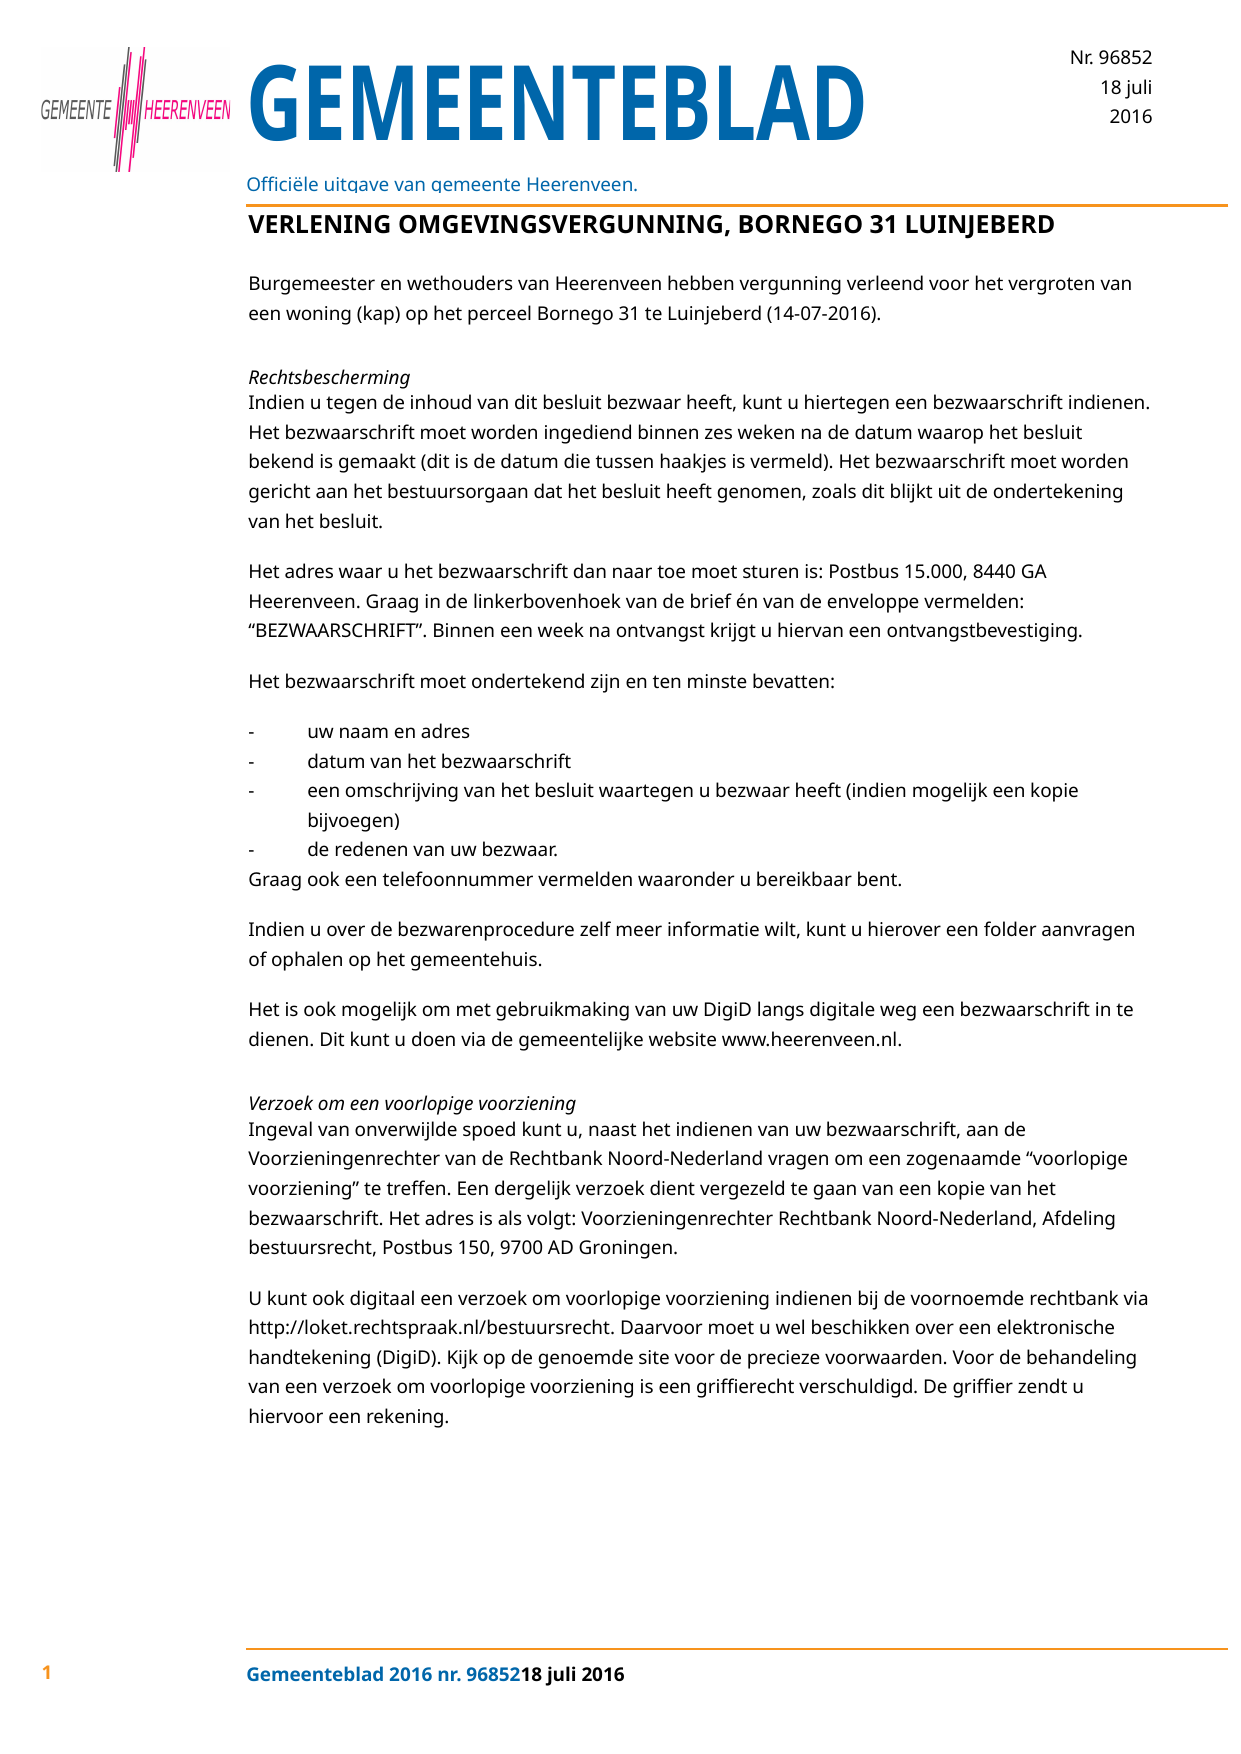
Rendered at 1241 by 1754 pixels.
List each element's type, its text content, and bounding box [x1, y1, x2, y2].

list een omschrijving van het besluit waartegen u bezwaar heeft (indien mogelijk een kopie bijvoegen) [248, 777, 1152, 833]
text Indien u over de bezwarenprocedure zelf meer informatie wilt, kunt u hierover een folder aanvragen of ophalen op het gemeentehuis. [248, 917, 1152, 972]
text Rechtsbescherming [248, 364, 1152, 389]
list uw naam en adres [248, 718, 1152, 744]
text Het is ook mogelijk om met gebruikmaking van uw DigiD langs digitale weg een bezwaarschrift in te dienen. Dit kunt u doen via de gemeentelijke website www.heerenveen.nl. [248, 997, 1152, 1052]
text Verzoek om een voorlopige voorziening [248, 1090, 1152, 1116]
text Het adres waar u het bezwaarschrift dan naar toe moet sturen is: Postbus 15.000, 8440 GA Heerenveen. Graag in de linkerbovenhoek van de brief én van de enveloppe vermelden: “BEZWAARSCHRIFT”. Binnen een week na ontvangst krijgt u hiervan een ontvangstbevestiging. [248, 558, 1152, 643]
text VERLENING OMGEVINGSVERGUNNING, BORNEGO 31 LUINJEBERD [248, 207, 1152, 241]
list de redenen van uw bezwaar. [248, 837, 1152, 862]
text Indien u tegen de inhoud van dit besluit bezwaar heeft, kunt u hiertegen een bezwaarschrift indienen. Het bezwaarschrift moet worden ingediend binnen zes weken na de datum waarop het besluit bekend is gemaakt (dit is de datum die tussen haakjes is vermeld). Het bezwaarschrift moet worden gericht aan het bestuursorgaan dat het besluit heeft genomen, zoals dit blijkt uit de ondertekening van het besluit. [248, 389, 1152, 534]
text Burgemeester en wethouders van Heerenveen hebben vergunning verleend voor het vergroten van een woning (kap) op het perceel Bornego 31 te Luinjeberd (14-07-2016). [248, 270, 1152, 326]
text U kunt ook digitaal een verzoek om voorlopige voorziening indienen bij de voornoemde rechtbank via http://loket.rechtspraak.nl/bestuursrecht. Daarvoor moet u wel beschikken over een elektronische handtekening (DigiD). Kijk op de genoemde site voor de precieze voorwaarden. Voor de behandeling van een verzoek om voorlopige voorziening is een griffierecht verschuldigd. De griffier zendt u hiervoor een rekening. [248, 1285, 1152, 1429]
list datum van het bezwaarschrift [248, 748, 1152, 774]
text Graag ook een telefoonnummer vermelden waaronder u bereikbaar bent. [248, 866, 1152, 892]
text Het bezwaarschrift moet ondertekend zijn en ten minste bevatten: [248, 668, 1152, 694]
text Ingeval van onverwijlde spoed kunt u, naast het indienen van uw bezwaarschrift, aan de Voorzieningenrechter van de Rechtbank Noord-Nederland vragen om een zogenaamde “voorlopige voorziening” te treffen. Een dergelijk verzoek dient vergezeld te gaan van een kopie van het bezwaarschrift. Het adres is als volgt: Voorzieningenrechter Rechtbank Noord-Nederland, Afdeling bestuursrecht, Postbus 150, 9700 AD Groningen. [248, 1116, 1152, 1260]
picture [41, 47, 231, 172]
